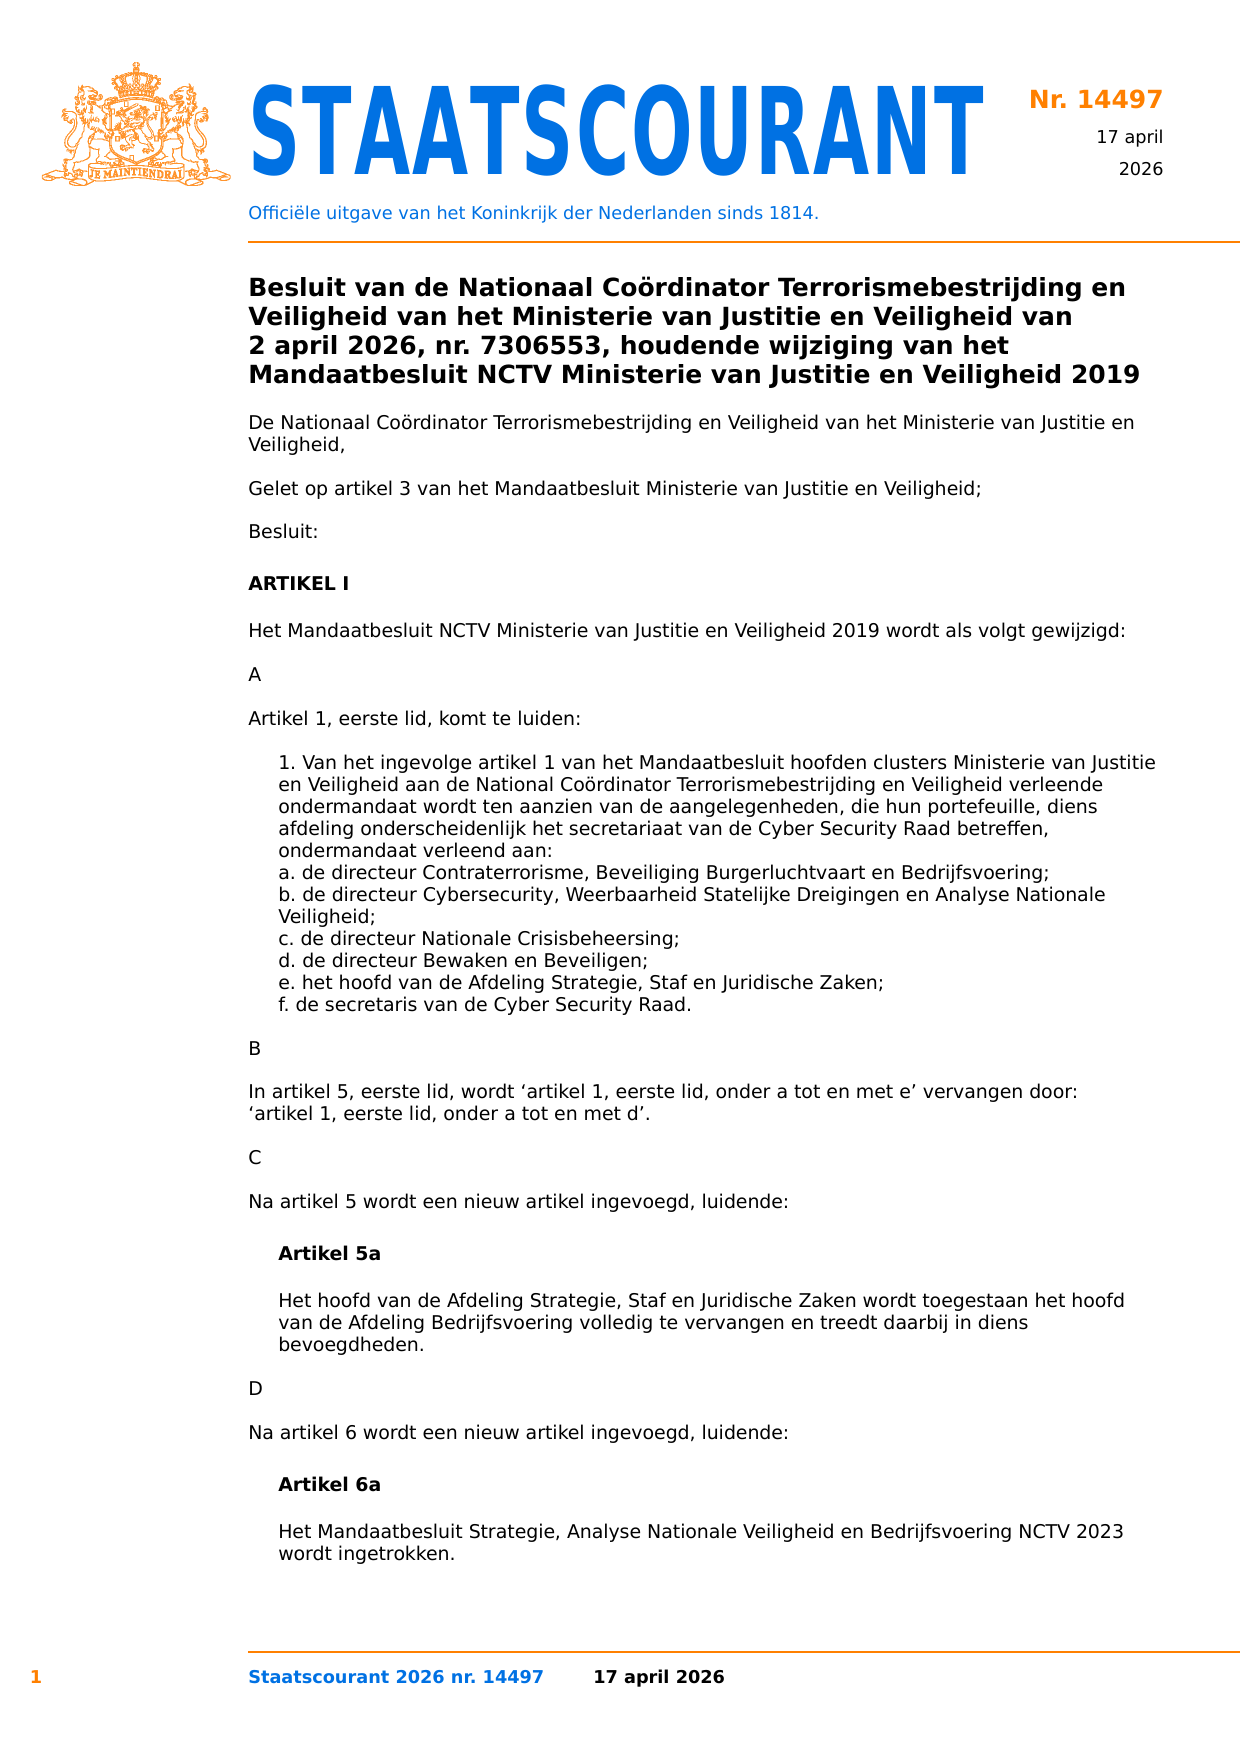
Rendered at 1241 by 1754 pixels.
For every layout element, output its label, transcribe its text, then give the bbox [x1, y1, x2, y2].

text Het Mandaatbesluit NCTV Ministerie van Justitie en Veiligheid 2019 wordt als volgt gewijzigd: [248, 620, 1163, 642]
subtitle Artikel 6a [278, 1473, 1163, 1496]
subtitle Besluit van de Nationaal Coördinator Terrorismebestrijding en Veiligheid van het Ministerie van Justitie en Veiligheid van 2 april 2026, nr. 7306553, houdende wijziging van het Mandaatbesluit NCTV Ministerie van Justitie en Veiligheid 2019 [248, 273, 1163, 390]
table_cell 17 april [998, 121, 1240, 153]
text Artikel 1, eerste lid, komt te luiden: [248, 708, 1163, 730]
text d. de directeur Bewaken en Beveiligen; [278, 949, 1163, 972]
text De Nationaal Coördinator Terrorismebestrijding en Veiligheid van het Ministerie van Justitie en Veiligheid, [248, 412, 1163, 456]
subtitle Artikel 5a [278, 1243, 1163, 1265]
text e. het hoofd van de Afdeling Strategie, Staf en Juridische Zaken; [278, 972, 1163, 993]
text Na artikel 5 wordt een nieuw artikel ingevoegd, luidende: [248, 1191, 1163, 1213]
text c. de directeur Nationale Crisisbeheersing; [278, 928, 1163, 949]
text 1. Van het ingevolge artikel 1 van het Mandaatbesluit hoofden clusters Ministerie van Justitie en Veiligheid aan de National Coördinator Terrorismebestrijding en Veiligheid verleende ondermandaat wordt ten aanzien van de aangelegenheden, die hun portefeuille, diens afdeling onderscheidenlijk het secretariaat van de Cyber Security Raad betreffen, ondermandaat verleend aan: [278, 752, 1163, 862]
text a. de directeur Contraterrorisme, Beveiliging Burgerluchtvaart en Bedrijfsvoering; [278, 862, 1163, 884]
text D [248, 1378, 1163, 1400]
text A [248, 664, 1163, 686]
table_cell Officiële uitgave van het Koninkrijk der Nederlanden sinds 1814. [248, 203, 1240, 241]
text In artikel 5, eerste lid, wordt ‘artikel 1, eerste lid, onder a tot en met e’ vervangen door: ‘artikel 1, eerste lid, onder a tot en met d’. [248, 1081, 1163, 1125]
table_cell 2026 [998, 153, 1240, 203]
text Gelet op artikel 3 van het Mandaatbesluit Ministerie van Justitie en Veiligheid; [248, 477, 1163, 499]
text Besluit: [248, 521, 1163, 543]
text Na artikel 6 wordt een nieuw artikel ingevoegd, luidende: [248, 1422, 1163, 1443]
text Het Mandaatbesluit Strategie, Analyse Nationale Veiligheid en Bedrijfsvoering NCTV 2023 wordt ingetrokken. [278, 1521, 1163, 1564]
table_header Nr. 14497 [998, 62, 1240, 121]
text B [248, 1037, 1163, 1059]
text b. de directeur Cybersecurity, Weerbaarheid Statelijke Dreigingen en Analyse Nationale Veiligheid; [278, 884, 1163, 928]
text Het hoofd van de Afdeling Strategie, Staf en Juridische Zaken wordt toegestaan het hoofd van de Afdeling Bedrijfsvoering volledig te vervangen en treedt daarbij in diens bevoegdheden. [278, 1290, 1163, 1356]
table_header STAATSCOURANT [248, 62, 998, 203]
picture [41, 62, 231, 186]
text f. de secretaris van de Cyber Security Raad. [278, 993, 1163, 1016]
table_header [25, 62, 248, 241]
text C [248, 1147, 1163, 1169]
subtitle ARTIKEL I [248, 573, 1163, 595]
